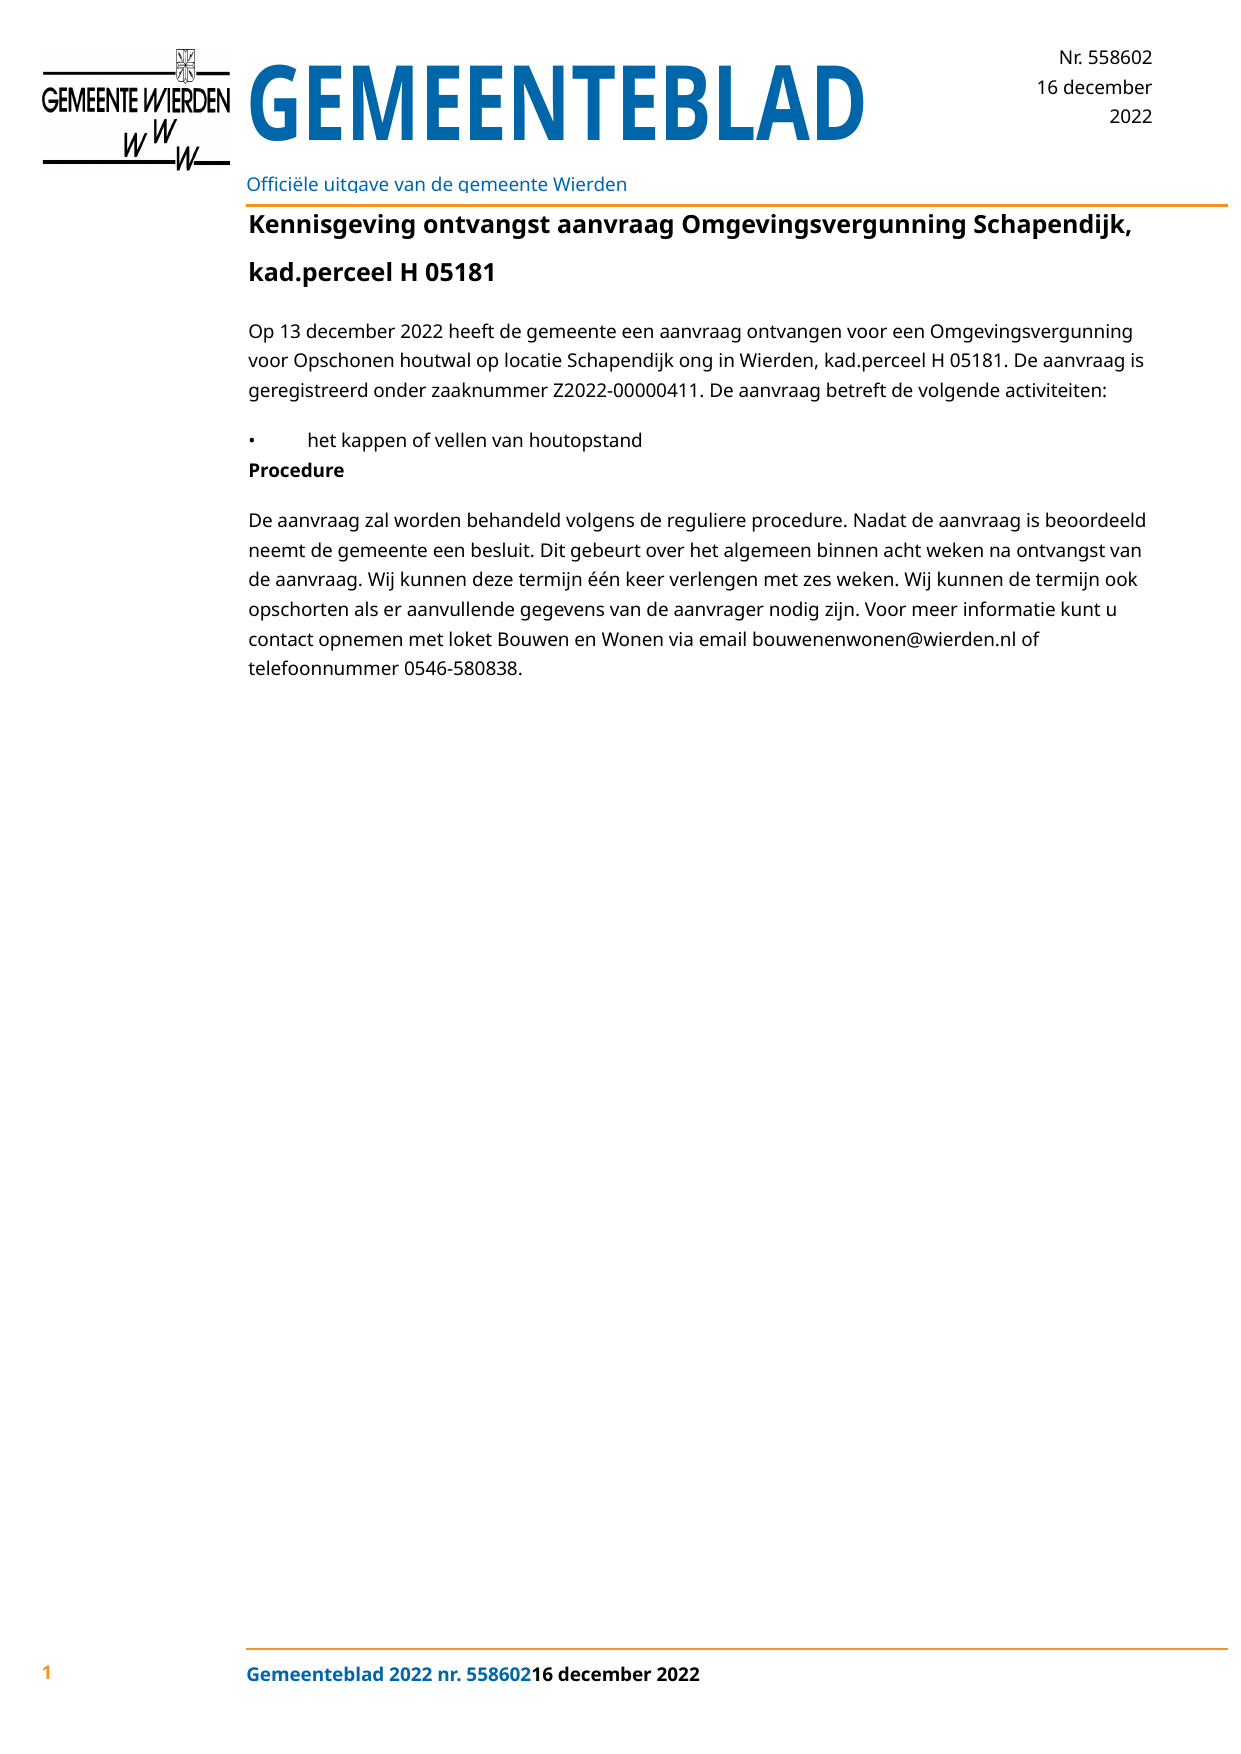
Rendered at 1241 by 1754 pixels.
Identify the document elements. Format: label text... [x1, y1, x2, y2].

text Procedure [248, 457, 1152, 483]
list het kappen of vellen van houtopstand [248, 427, 1152, 453]
picture [41, 47, 231, 172]
text Op 13 december 2022 heeft de gemeente een aanvraag ontvangen voor een Omgevingsvergunning voor Opschonen houtwal op locatie Schapendijk ong in Wierden, kad.perceel H 05181. De aanvraag is geregistreerd onder zaaknummer Z2022-00000411. De aanvraag betreft de volgende activiteiten: [248, 318, 1152, 403]
text De aanvraag zal worden behandeld volgens de reguliere procedure. Nadat de aanvraag is beoordeeld neemt de gemeente een besluit. Dit gebeurt over het algemeen binnen acht weken na ontvangst van de aanvraag. Wij kunnen deze termijn één keer verlengen met zes weken. Wij kunnen de termijn ook opschorten als er aanvullende gegevens van de aanvrager nodig zijn. Voor meer informatie kunt u contact opnemen met loket Bouwen en Wonen via email bouwenenwonen@wierden.nl of telefoonnummer 0546-580838. [248, 507, 1152, 681]
text Kennisgeving ontvangst aanvraag Omgevingsvergunning Schapendijk, kad.perceel H 05181 [248, 207, 1152, 288]
